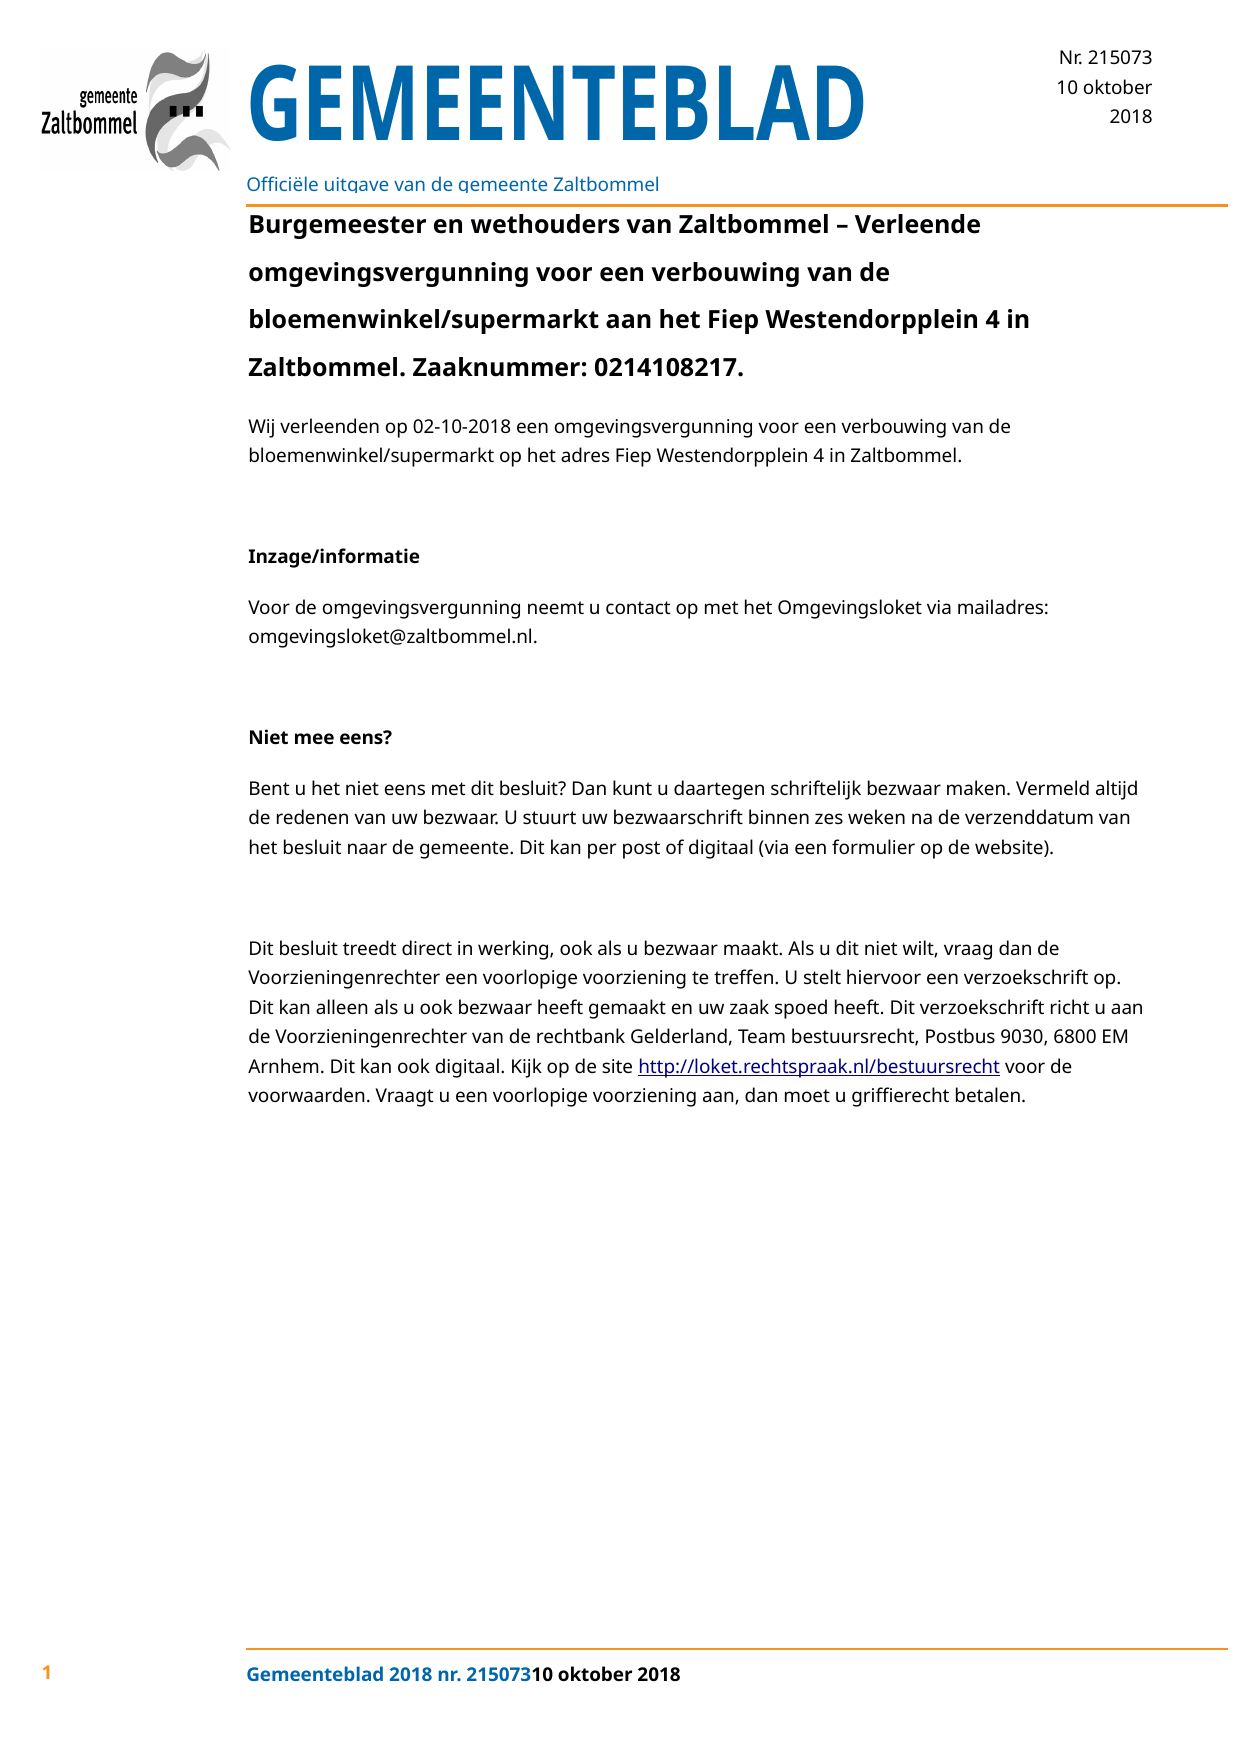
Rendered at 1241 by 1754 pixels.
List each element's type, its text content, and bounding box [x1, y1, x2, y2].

text Dit besluit treedt direct in werking, ook als u bezwaar maakt. Als u dit niet wilt, vraag dan de Voorzieningenrechter een voorlopige voorziening te treffen. U stelt hiervoor een verzoekschrift op. Dit kan alleen als u ook bezwaar heeft gemaakt en uw zaak spoed heeft. Dit verzoekschrift richt u aan de Voorzieningenrechter van de rechtbank Gelderland, Team bestuursrecht, Postbus 9030, 6800 EM Arnhem. Dit kan ook digitaal. Kijk op de site http://loket.rechtspraak.nl/bestuursrecht voor de voorwaarden. Vraagt u een voorlopige voorziening aan, dan moet u griffierecht betalen. [248, 935, 1152, 1108]
text Burgemeester en wethouders van Zaltbommel – Verleende omgevingsvergunning voor een verbouwing van de bloemenwinkel/supermarkt aan het Fiep Westendorpplein 4 in Zaltbommel. Zaaknummer: 0214108217. [248, 207, 1152, 384]
text Bent u het niet eens met dit besluit? Dan kunt u daartegen schriftelijk bezwaar maken. Vermeld altijd de redenen van uw bezwaar. U stuurt uw bezwaarschrift binnen zes weken na de verzenddatum van het besluit naar de gemeente. Dit kan per post of digitaal (via een formulier op de website). [248, 775, 1152, 860]
text Niet mee eens? [248, 724, 1152, 750]
text Inzage/informatie [248, 543, 1152, 569]
picture [41, 47, 231, 172]
text Wij verleenden op 02-10-2018 een omgevingsvergunning voor een verbouwing van de bloemenwinkel/supermarkt op het adres Fiep Westendorpplein 4 in Zaltbommel. [248, 413, 1152, 468]
text Voor de omgevingsvergunning neemt u contact op met het Omgevingsloket via mailadres: omgevingsloket@zaltbommel.nl. [248, 594, 1152, 649]
